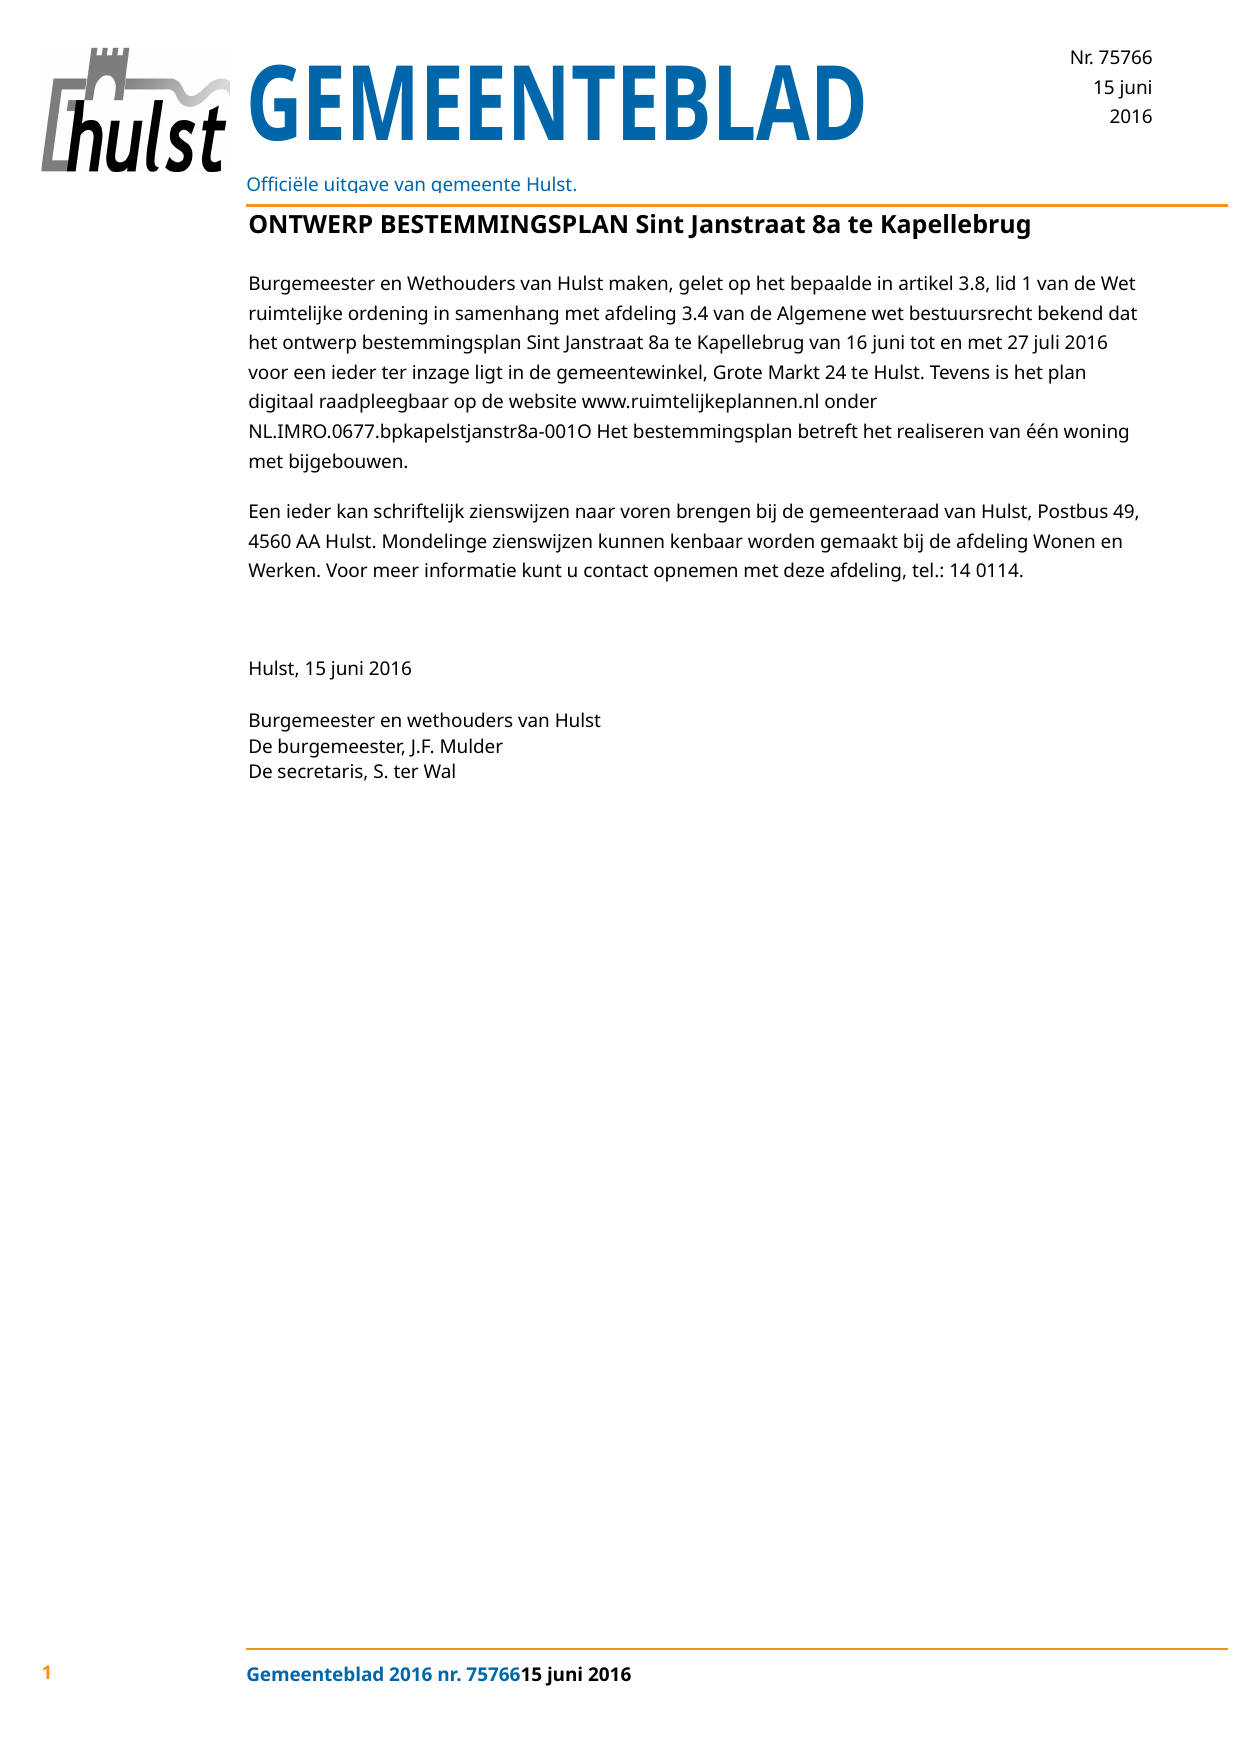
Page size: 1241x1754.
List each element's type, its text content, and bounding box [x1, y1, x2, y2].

text Hulst, 15 juni 2016 [248, 656, 1152, 681]
text De secretaris, S. ter Wal [248, 758, 1152, 784]
text Burgemeester en Wethouders van Hulst maken, gelet op het bepaalde in artikel 3.8, lid 1 van de Wet ruimtelijke ordening in samenhang met afdeling 3.4 van de Algemene wet bestuursrecht bekend dat het ontwerp bestemmingsplan Sint Janstraat 8a te Kapellebrug van 16 juni tot en met 27 juli 2016 voor een ieder ter inzage ligt in de gemeentewinkel, Grote Markt 24 te Hulst. Tevens is het plan digitaal raadpleegbaar op de website www.ruimtelijkeplannen.nl onder NL.IMRO.0677.bpkapelstjanstr8a-001O Het bestemmingsplan betreft het realiseren van één woning met bijgebouwen. [248, 270, 1152, 473]
text Burgemeester en wethouders van Hulst [248, 707, 1152, 733]
text De burgemeester, J.F. Mulder [248, 733, 1152, 758]
text ONTWERP BESTEMMINGSPLAN Sint Janstraat 8a te Kapellebrug [248, 207, 1152, 241]
text Een ieder kan schriftelijk zienswijzen naar voren brengen bij de gemeenteraad van Hulst, Postbus 49, 4560 AA Hulst. Mondelinge zienswijzen kunnen kenbaar worden gemaakt bij de afdeling Wonen en Werken. Voor meer informatie kunt u contact opnemen met deze afdeling, tel.: 14 0114. [248, 498, 1152, 583]
picture [41, 47, 231, 172]
